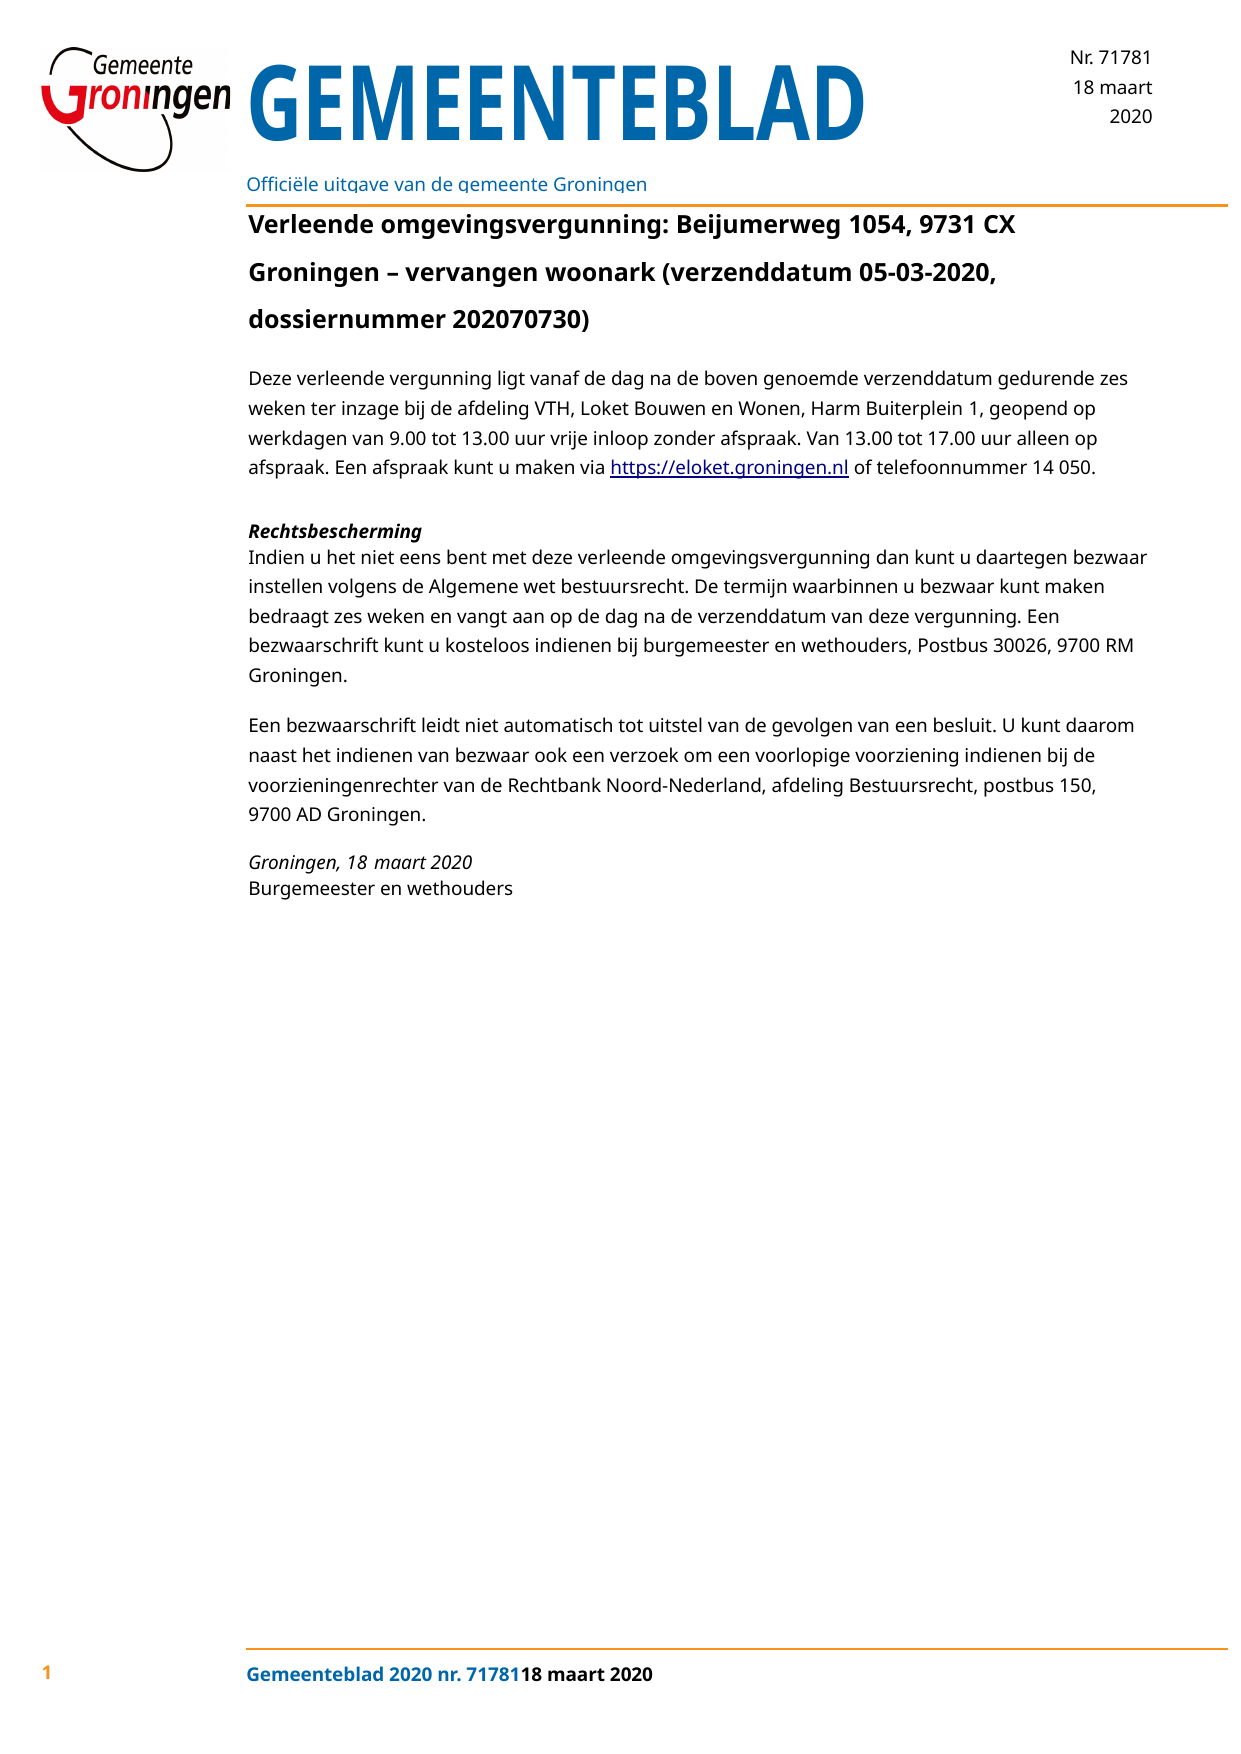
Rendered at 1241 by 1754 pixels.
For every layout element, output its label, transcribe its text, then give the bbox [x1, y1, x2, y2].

text Rechtsbescherming [248, 518, 1152, 544]
text Een bezwaarschrift leidt niet automatisch tot uitstel van de gevolgen van een besluit. U kunt daarom naast het indienen van bezwaar ook een verzoek om een voorlopige voorziening indienen bij de voorzieningenrechter van de Rechtbank Noord-Nederland, afdeling Bestuursrecht, postbus 150, 9700 AD Groningen. [248, 713, 1152, 827]
text Deze verleende vergunning ligt vanaf de dag na de boven genoemde verzenddatum gedurende zes weken ter inzage bij de afdeling VTH, Loket Bouwen en Wonen, Harm Buiterplein 1, geopend op werkdagen van 9.00 tot 13.00 uur vrije inloop zonder afspraak. Van 13.00 tot 17.00 uur alleen op afspraak. Een afspraak kunt u maken via https://eloket.groningen.nl of telefoonnummer 14 050. [248, 366, 1152, 480]
picture [41, 47, 231, 172]
text Burgemeester en wethouders [248, 875, 1152, 901]
text Verleende omgevingsvergunning: Beijumerweg 1054, 9731 CX Groningen – vervangen woonark (verzenddatum 05-03-2020, dossiernummer 202070730) [248, 207, 1152, 336]
text Groningen, 18 maart 2020 [248, 849, 1152, 875]
text Indien u het niet eens bent met deze verleende omgevingsvergunning dan kunt u daartegen bezwaar instellen volgens de Algemene wet bestuursrecht. De termijn waarbinnen u bezwaar kunt maken bedraagt zes weken en vangt aan op de dag na de verzenddatum van deze vergunning. Een bezwaarschrift kunt u kosteloos indienen bij burgemeester en wethouders, Postbus 30026, 9700 RM Groningen. [248, 544, 1152, 688]
